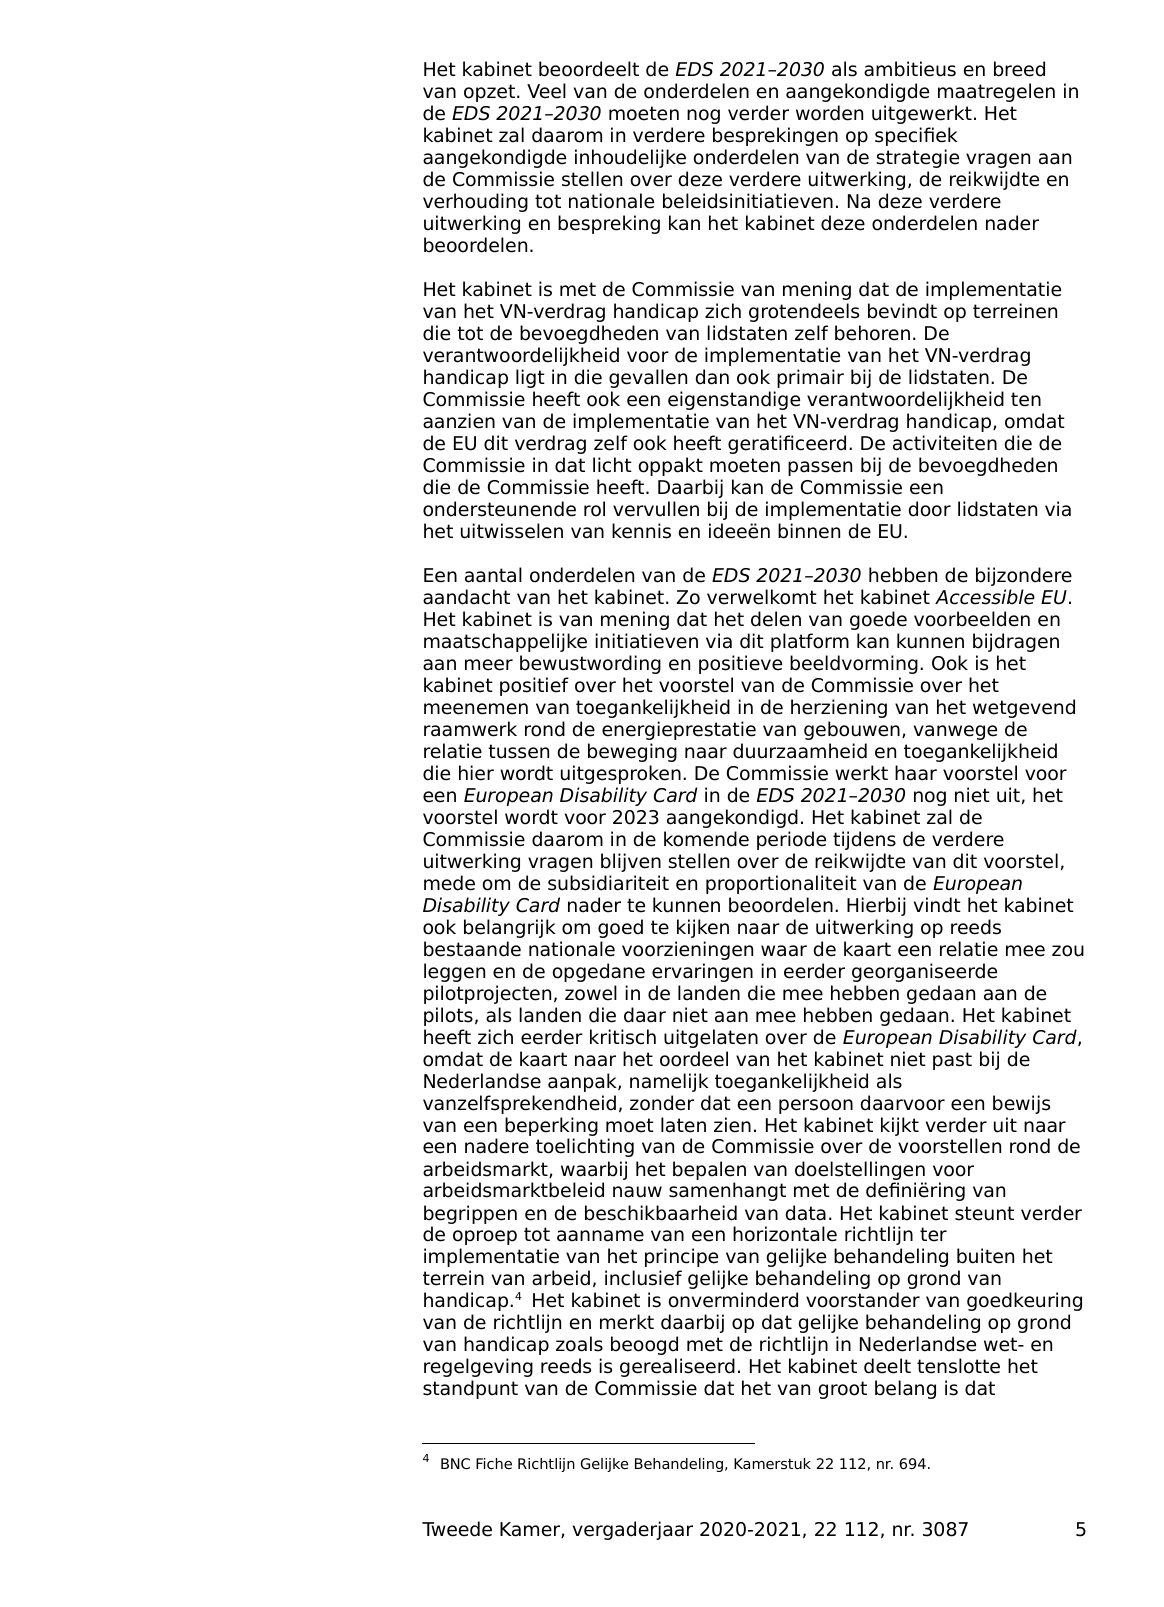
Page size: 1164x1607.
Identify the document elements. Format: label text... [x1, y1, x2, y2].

text Het kabinet is met de Commissie van mening dat de implementatie van het VN-verdrag handicap zich grotendeels bevindt op terreinen die tot de bevoegdheden van lidstaten zelf behoren. De verantwoordelijkheid voor de implementatie van het VN-verdrag handicap ligt in die gevallen dan ook primair bij de lidstaten. De Commissie heeft ook een eigenstandige verantwoordelijkheid ten aanzien van de implementatie van het VN-verdrag handicap, omdat de EU dit verdrag zelf ook heeft geratificeerd. De activiteiten die de Commissie in dat licht oppakt moeten passen bij de bevoegdheden die de Commissie heeft. Daarbij kan de Commissie een ondersteunende rol vervullen bij de implementatie door lidstaten via het uitwisselen van kennis en ideeën binnen de EU. [422, 279, 1087, 543]
text Een aantal onderdelen van de EDS 2021–2030 hebben de bijzondere aandacht van het kabinet. Zo verwelkomt het kabinet Accessible EU. Het kabinet is van mening dat het delen van goede voorbeelden en maatschappelijke initiatieven via dit platform kan kunnen bijdragen aan meer bewustwording en positieve beeldvorming. Ook is het kabinet positief over het voorstel van de Commissie over het meenemen van toegankelijkheid in de herziening van het wetgevend raamwerk rond de energieprestatie van gebouwen, vanwege de relatie tussen de beweging naar duurzaamheid en toegankelijkheid die hier wordt uitgesproken. De Commissie werkt haar voorstel voor een European Disability Card in de EDS 2021–2030 nog niet uit, het voorstel wordt voor 2023 aangekondigd. Het kabinet zal de Commissie daarom in de komende periode tijdens de verdere uitwerking vragen blijven stellen over de reikwijdte van dit voorstel, mede om de subsidiariteit en proportionaliteit van de European Disability Card nader te kunnen beoordelen. Hierbij vindt het kabinet ook belangrijk om goed te kijken naar de uitwerking op reeds bestaande nationale voorzieningen waar de kaart een relatie mee zou leggen en de opgedane ervaringen in eerder georganiseerde pilotprojecten, zowel in de landen die mee hebben gedaan aan de pilots, als landen die daar niet aan mee hebben gedaan. Het kabinet heeft zich eerder kritisch uitgelaten over de European Disability Card, omdat de kaart naar het oordeel van het kabinet niet past bij de Nederlandse aanpak, namelijk toegankelijkheid als vanzelfsprekendheid, zonder dat een persoon daarvoor een bewijs van een beperking moet laten zien. Het kabinet kijkt verder uit naar een nadere toelichting van de Commissie over de voorstellen rond de arbeidsmarkt, waarbij het bepalen van doelstellingen voor arbeidsmarktbeleid nauw samenhangt met de definiëring van begrippen en de beschikbaarheid van data. Het kabinet steunt verder de oproep tot aanname van een horizontale richtlijn ter implementatie van het principe van gelijke behandeling buiten het terrein van arbeid, inclusief gelijke behandeling op grond van handicap. Het kabinet is onverminderd voorstander van goedkeuring van de richtlijn en merkt daarbij op dat gelijke behandeling op grond van handicap zoals beoogd met de richtlijn in Nederlandse wet- en regelgeving reeds is gerealiseerd. Het kabinet deelt tenslotte het standpunt van de Commissie dat het van groot belang is dat [422, 565, 1087, 1400]
text Het kabinet beoordeelt de EDS 2021–2030 als ambitieus en breed van opzet. Veel van de onderdelen en aangekondigde maatregelen in de EDS 2021–2030 moeten nog verder worden uitgewerkt. Het kabinet zal daarom in verdere besprekingen op specifiek aangekondigde inhoudelijke onderdelen van de strategie vragen aan de Commissie stellen over deze verdere uitwerking, de reikwijdte en verhouding tot nationale beleidsinitiatieven. Na deze verdere uitwerking en bespreking kan het kabinet deze onderdelen nader beoordelen. [422, 59, 1087, 257]
text BNC Fiche Richtlijn Gelijke Behandeling, Kamerstuk 22 112, nr. 694. [422, 1452, 1087, 1474]
